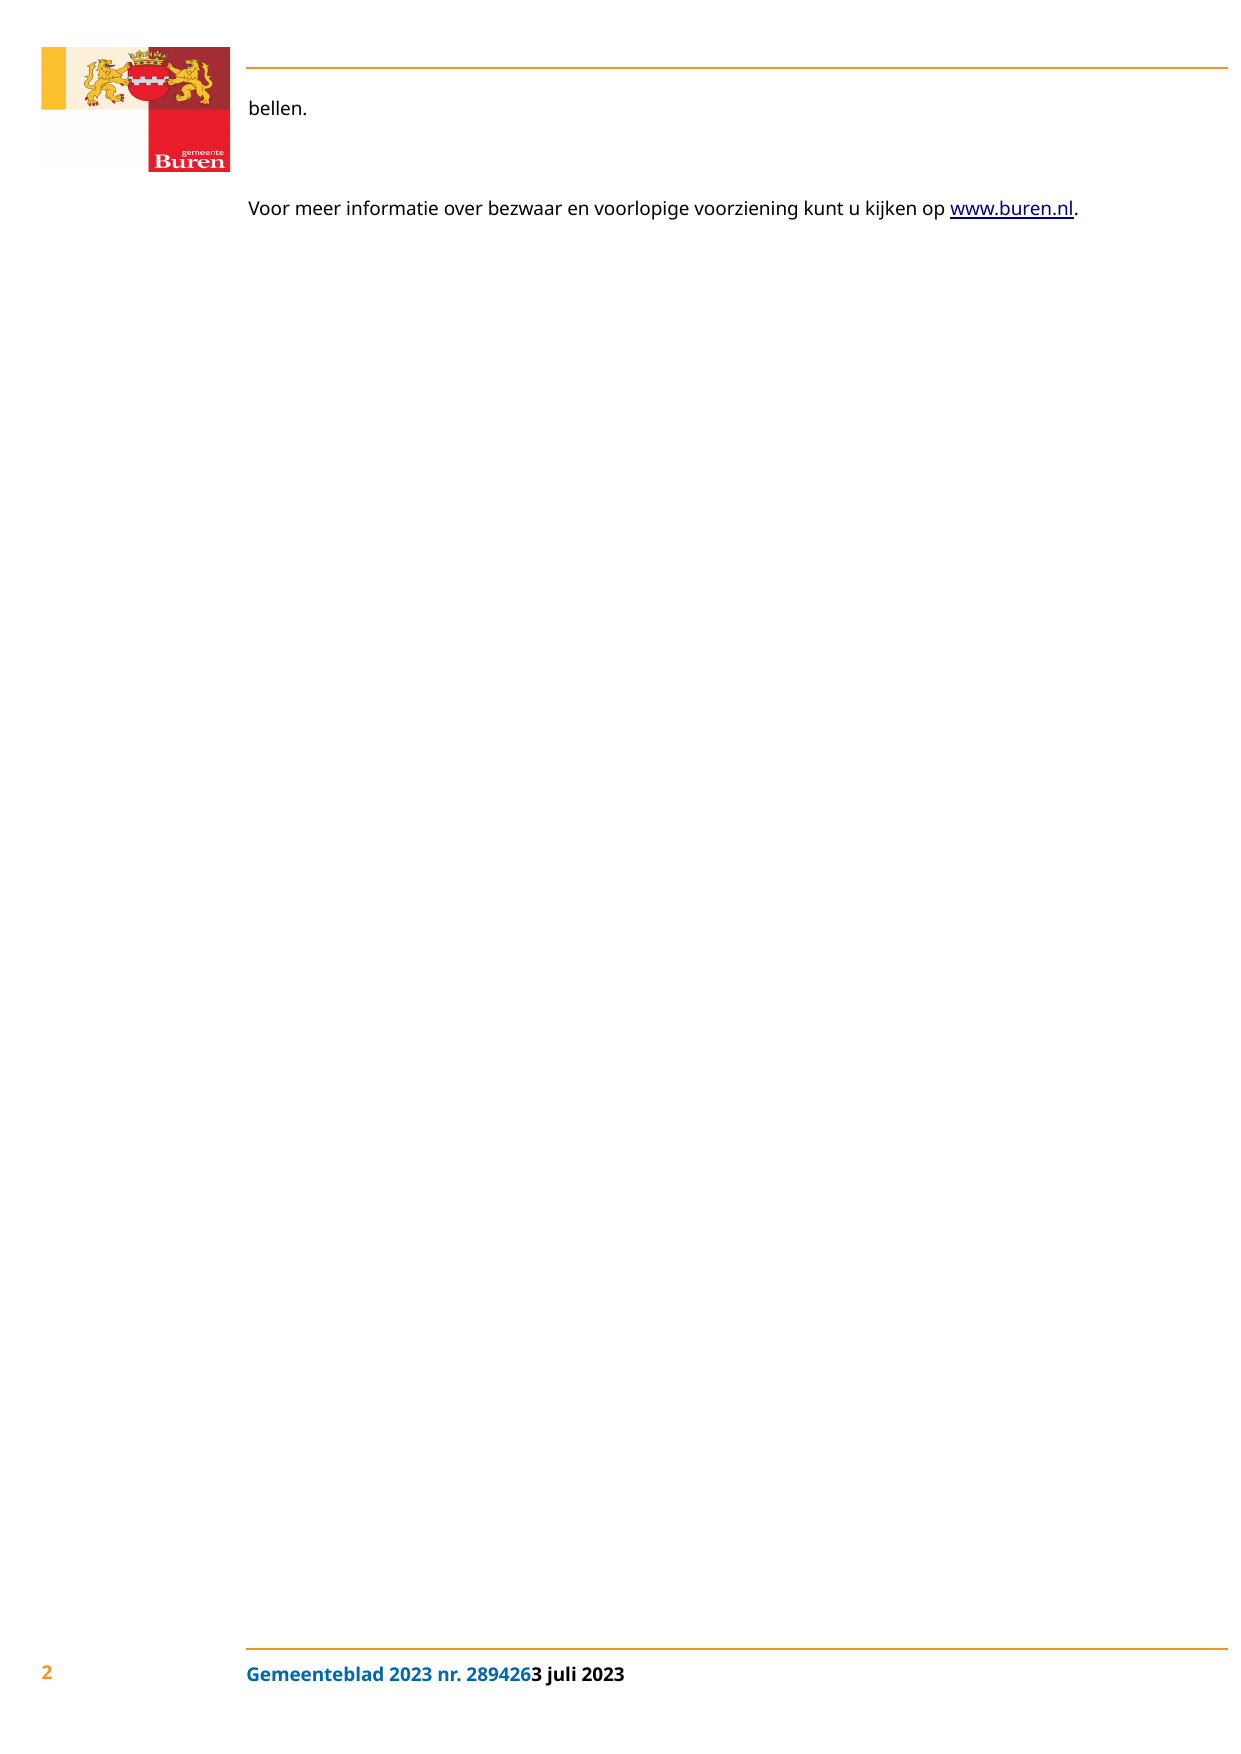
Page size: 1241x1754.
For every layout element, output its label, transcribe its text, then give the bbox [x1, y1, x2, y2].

text Voor meer informatie over bezwaar en voorlopige voorziening kunt u kijken op www.buren.nl. [248, 196, 1152, 221]
picture [41, 47, 231, 172]
text bellen. [248, 95, 1152, 121]
